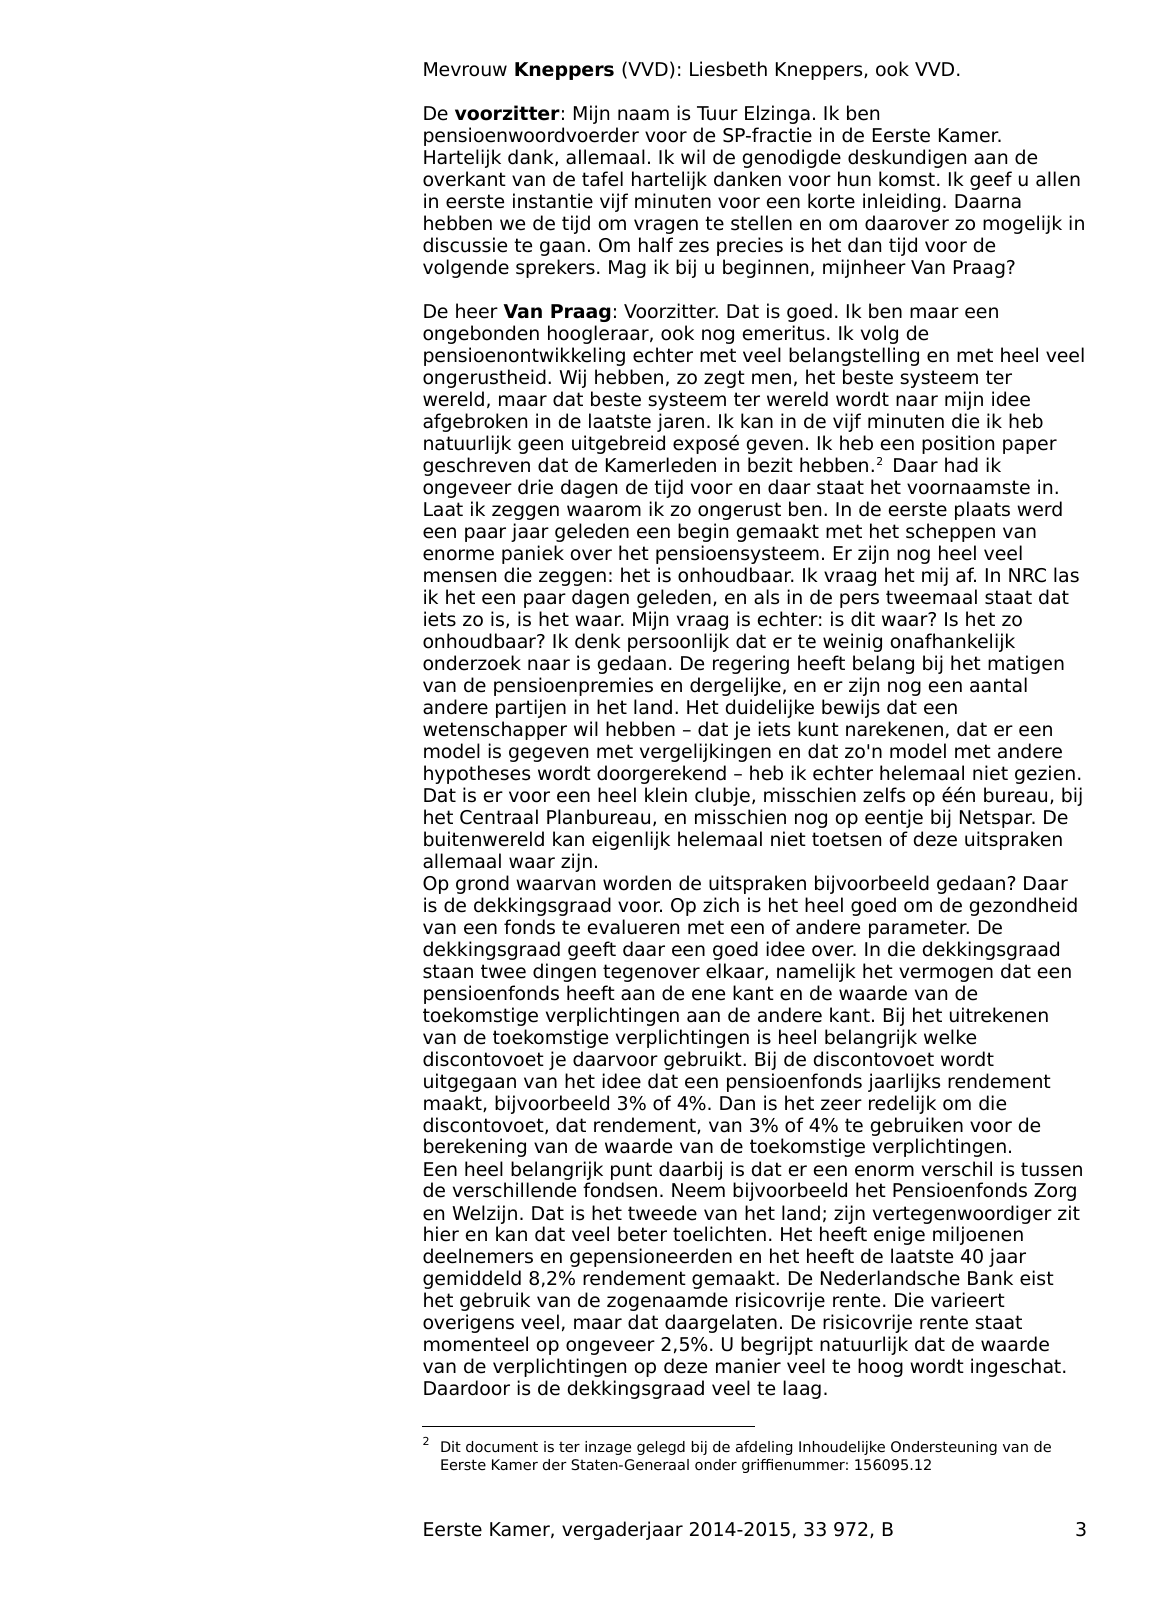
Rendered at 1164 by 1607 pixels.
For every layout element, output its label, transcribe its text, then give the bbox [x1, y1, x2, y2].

text Op grond waarvan worden de uitspraken bijvoorbeeld gedaan? Daar is de dekkingsgraad voor. Op zich is het heel goed om de gezondheid van een fonds te evalueren met een of andere parameter. De dekkingsgraad geeft daar een goed idee over. In die dekkingsgraad staan twee dingen tegenover elkaar, namelijk het vermogen dat een pensioenfonds heeft aan de ene kant en de waarde van de toekomstige verplichtingen aan de andere kant. Bij het uitrekenen van de toekomstige verplichtingen is heel belangrijk welke discontovoet je daarvoor gebruikt. Bij de discontovoet wordt uitgegaan van het idee dat een pensioenfonds jaarlijks rendement maakt, bijvoorbeeld 3% of 4%. Dan is het zeer redelijk om die discontovoet, dat rendement, van 3% of 4% te gebruiken voor de berekening van de waarde van de toekomstige verplichtingen. [422, 873, 1087, 1158]
text De heer Van Praag: Voorzitter. Dat is goed. Ik ben maar een ongebonden hoogleraar, ook nog emeritus. Ik volg de pensioenontwikkeling echter met veel belangstelling en met heel veel ongerustheid. Wij hebben, zo zegt men, het beste systeem ter wereld, maar dat beste systeem ter wereld wordt naar mijn idee afgebroken in de laatste jaren. Ik kan in de vijf minuten die ik heb natuurlijk geen uitgebreid exposé geven. Ik heb een position paper geschreven dat de Kamerleden in bezit hebben. Daar had ik ongeveer drie dagen de tijd voor en daar staat het voornaamste in. [422, 301, 1087, 499]
text Een heel belangrijk punt daarbij is dat er een enorm verschil is tussen de verschillende fondsen. Neem bijvoorbeeld het Pensioenfonds Zorg en Welzijn. Dat is het tweede van het land; zijn vertegenwoordiger zit hier en kan dat veel beter toelichten. Het heeft enige miljoenen deelnemers en gepensioneerden en het heeft de laatste 40 jaar gemiddeld 8,2% rendement gemaakt. De Nederlandsche Bank eist het gebruik van de zogenaamde risicovrije rente. Die varieert overigens veel, maar dat daargelaten. De risicovrije rente staat momenteel op ongeveer 2,5%. U begrijpt natuurlijk dat de waarde van de verplichtingen op deze manier veel te hoog wordt ingeschat. Daardoor is de dekkingsgraad veel te laag. [422, 1158, 1087, 1400]
text Mevrouw Kneppers (VVD): Liesbeth Kneppers, ook VVD. [422, 59, 1087, 81]
text Dit document is ter inzage gelegd bij de afdeling Inhoudelijke Ondersteuning van de Eerste Kamer der Staten-Generaal onder griffienummer: 156095.12 [422, 1435, 1087, 1474]
text De voorzitter: Mijn naam is Tuur Elzinga. Ik ben pensioenwoordvoerder voor de SP-fractie in de Eerste Kamer. [422, 103, 1087, 147]
text Laat ik zeggen waarom ik zo ongerust ben. In de eerste plaats werd een paar jaar geleden een begin gemaakt met het scheppen van enorme paniek over het pensioensysteem. Er zijn nog heel veel mensen die zeggen: het is onhoudbaar. Ik vraag het mij af. In NRC las ik het een paar dagen geleden, en als in de pers tweemaal staat dat iets zo is, is het waar. Mijn vraag is echter: is dit waar? Is het zo onhoudbaar? Ik denk persoonlijk dat er te weinig onafhankelijk onderzoek naar is gedaan. De regering heeft belang bij het matigen van de pensioenpremies en dergelijke, en er zijn nog een aantal andere partijen in het land. Het duidelijke bewijs dat een wetenschapper wil hebben – dat je iets kunt narekenen, dat er een model is gegeven met vergelijkingen en dat zo'n model met andere hypotheses wordt doorgerekend – heb ik echter helemaal niet gezien. Dat is er voor een heel klein clubje, misschien zelfs op één bureau, bij het Centraal Planbureau, en misschien nog op eentje bij Netspar. De buitenwereld kan eigenlijk helemaal niet toetsen of deze uitspraken allemaal waar zijn. [422, 499, 1087, 873]
text Hartelijk dank, allemaal. Ik wil de genodigde deskundigen aan de overkant van de tafel hartelijk danken voor hun komst. Ik geef u allen in eerste instantie vijf minuten voor een korte inleiding. Daarna hebben we de tijd om vragen te stellen en om daarover zo mogelijk in discussie te gaan. Om half zes precies is het dan tijd voor de volgende sprekers. Mag ik bij u beginnen, mijnheer Van Praag? [422, 147, 1087, 279]
